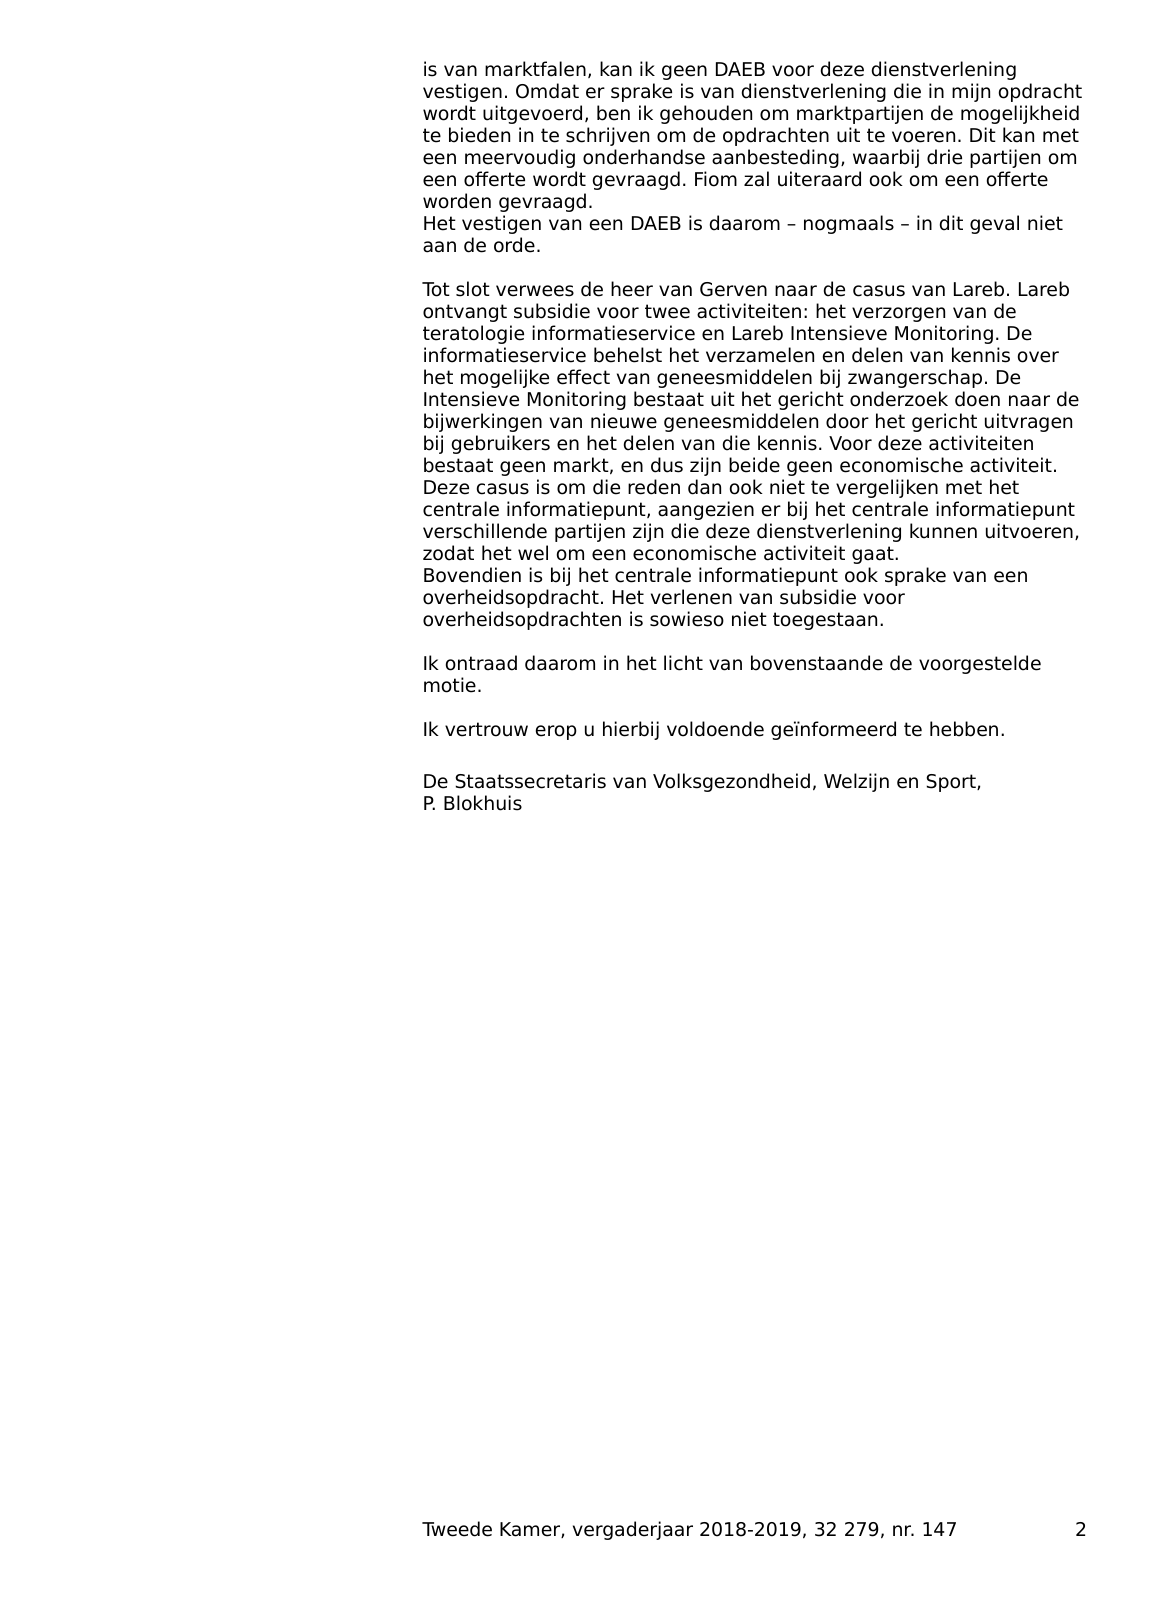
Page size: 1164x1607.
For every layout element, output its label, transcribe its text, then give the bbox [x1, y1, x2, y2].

text Bovendien is bij het centrale informatiepunt ook sprake van een overheidsopdracht. Het verlenen van subsidie voor overheidsopdrachten is sowieso niet toegestaan. [422, 565, 1087, 631]
text Tot slot verwees de heer van Gerven naar de casus van Lareb. Lareb ontvangt subsidie voor twee activiteiten: het verzorgen van de teratologie informatieservice en Lareb Intensieve Monitoring. De informatieservice behelst het verzamelen en delen van kennis over het mogelijke effect van geneesmiddelen bij zwangerschap. De Intensieve Monitoring bestaat uit het gericht onderzoek doen naar de bijwerkingen van nieuwe geneesmiddelen door het gericht uitvragen bij gebruikers en het delen van die kennis. Voor deze activiteiten bestaat geen markt, en dus zijn beide geen economische activiteit. Deze casus is om die reden dan ook niet te vergelijken met het centrale informatiepunt, aangezien er bij het centrale informatiepunt verschillende partijen zijn die deze dienstverlening kunnen uitvoeren, zodat het wel om een economische activiteit gaat. [422, 279, 1087, 565]
text Ik vertrouw erop u hierbij voldoende geïnformeerd te hebben. [422, 719, 1087, 741]
text Het vestigen van een DAEB is daarom – nogmaals – in dit geval niet aan de orde. [422, 213, 1087, 257]
text De Staatssecretaris van Volksgezondheid, Welzijn en Sport, P. Blokhuis [422, 771, 1087, 815]
text Ik ontraad daarom in het licht van bovenstaande de voorgestelde motie. [422, 653, 1087, 697]
text is van marktfalen, kan ik geen DAEB voor deze dienstverlening vestigen. Omdat er sprake is van dienstverlening die in mijn opdracht wordt uitgevoerd, ben ik gehouden om marktpartijen de mogelijkheid te bieden in te schrijven om de opdrachten uit te voeren. Dit kan met een meervoudig onderhandse aanbesteding, waarbij drie partijen om een offerte wordt gevraagd. Fiom zal uiteraard ook om een offerte worden gevraagd. [422, 59, 1087, 213]
